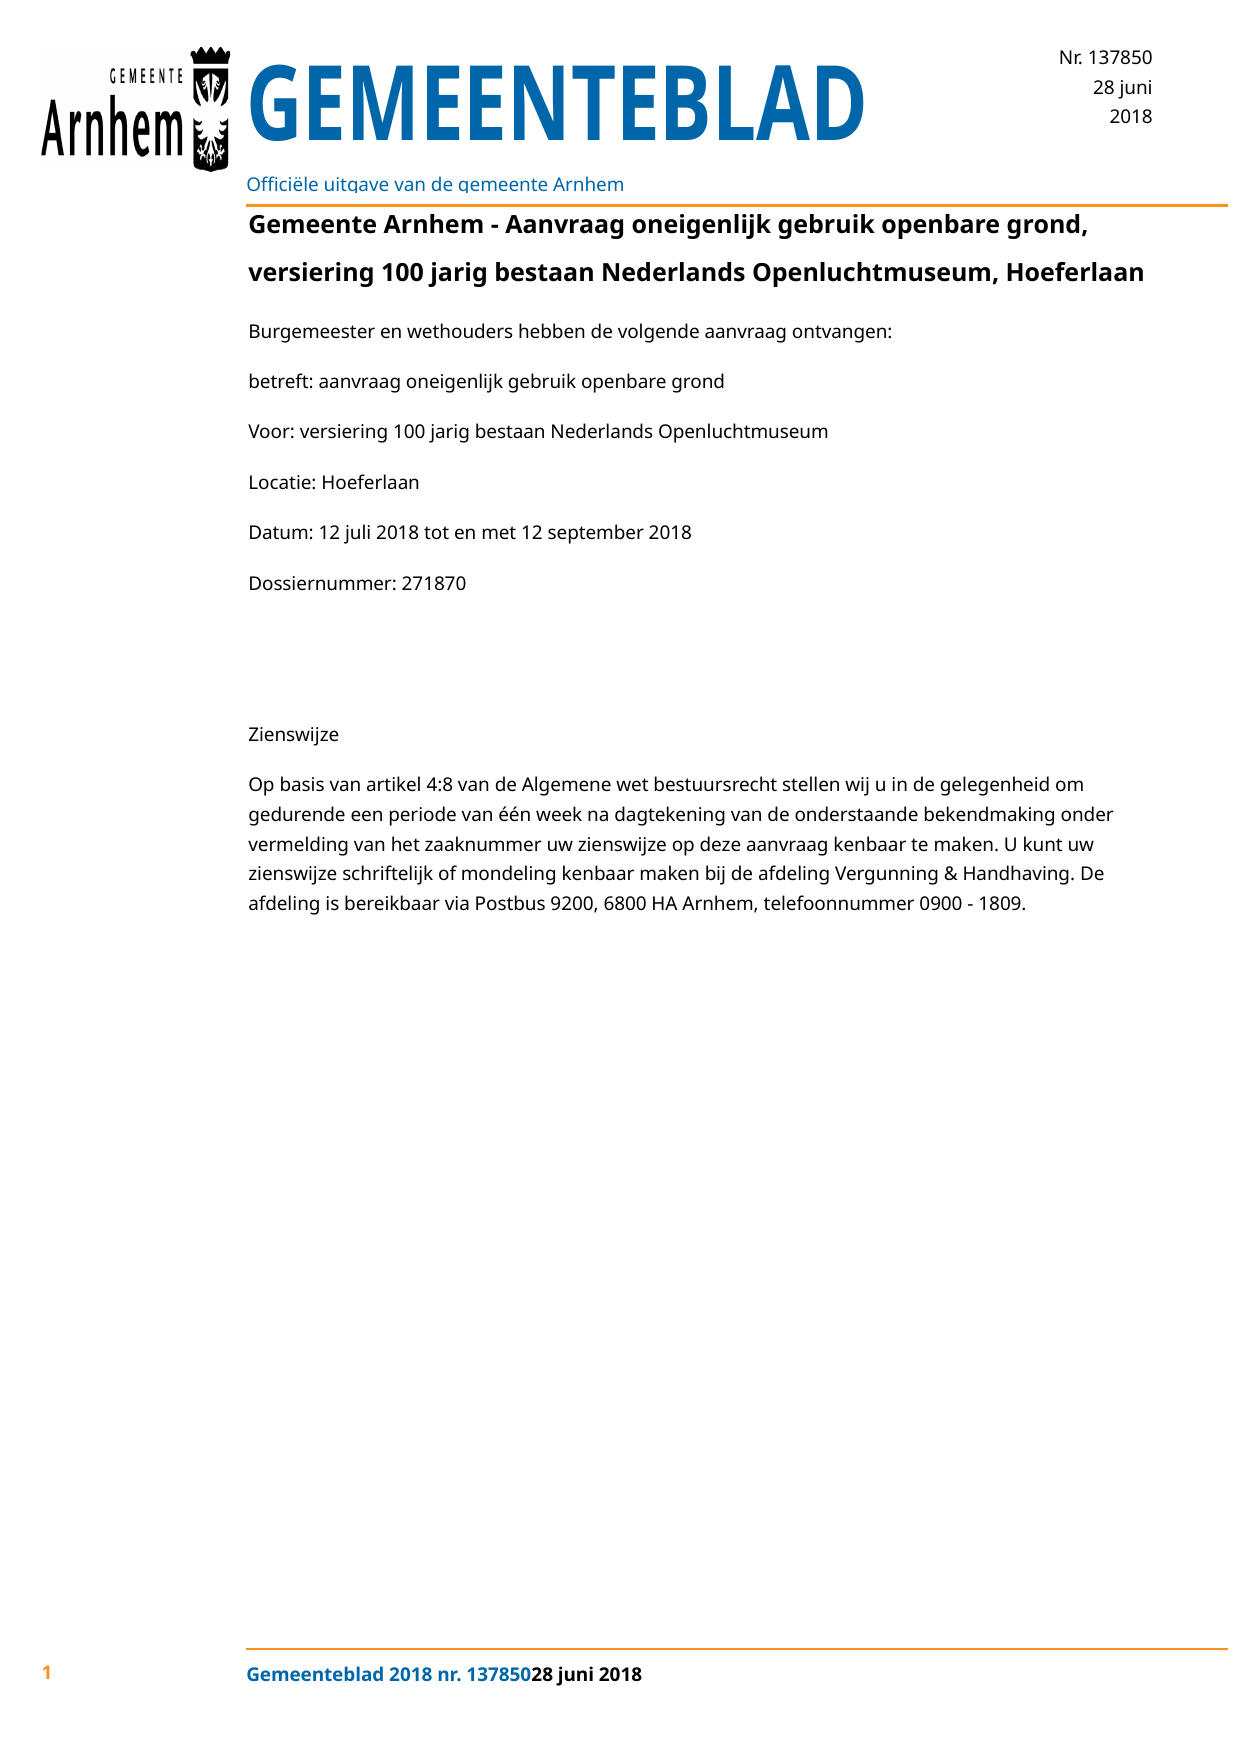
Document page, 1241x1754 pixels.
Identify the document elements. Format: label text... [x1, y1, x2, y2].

text Dossiernummer: 271870 [248, 570, 1152, 596]
text Locatie: Hoeferlaan [248, 469, 1152, 495]
text Burgemeester en wethouders hebben de volgende aanvraag ontvangen: [248, 318, 1152, 344]
picture [41, 47, 231, 172]
text betreft: aanvraag oneigenlijk gebruik openbare grond [248, 368, 1152, 394]
text Op basis van artikel 4:8 van de Algemene wet bestuursrecht stellen wij u in de gelegenheid om gedurende een periode van één week na dagtekening van de onderstaande bekendmaking onder vermelding van het zaaknummer uw zienswijze op deze aanvraag kenbaar te maken. U kunt uw zienswijze schriftelijk of mondeling kenbaar maken bij de afdeling Vergunning & Handhaving. De afdeling is bereikbaar via Postbus 9200, 6800 HA Arnhem, telefoonnummer 0900 - 1809. [248, 772, 1152, 916]
text Zienswijze [248, 721, 1152, 747]
text Gemeente Arnhem - Aanvraag oneigenlijk gebruik openbare grond, versiering 100 jarig bestaan Nederlands Openluchtmuseum, Hoeferlaan [248, 207, 1152, 288]
text Voor: versiering 100 jarig bestaan Nederlands Openluchtmuseum [248, 419, 1152, 444]
text Datum: 12 juli 2018 tot en met 12 september 2018 [248, 519, 1152, 545]
